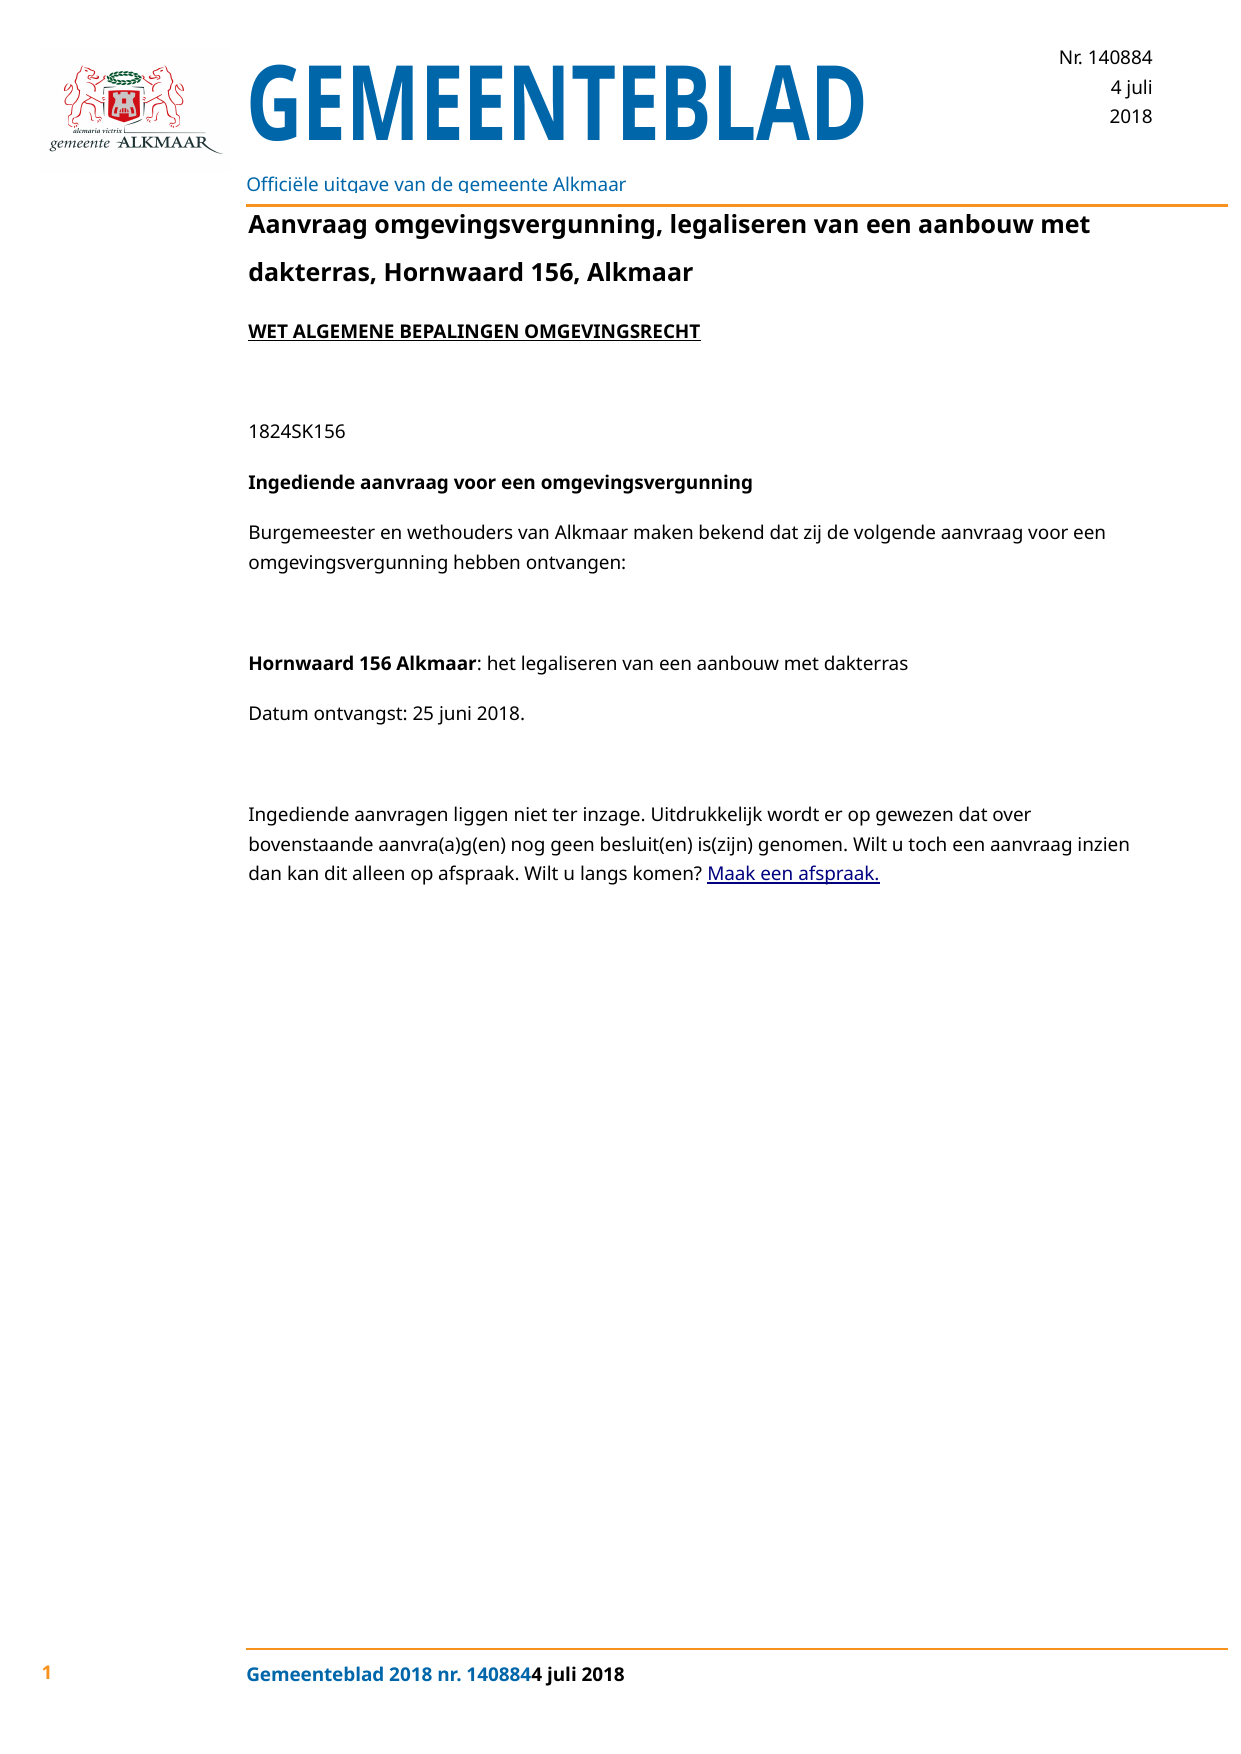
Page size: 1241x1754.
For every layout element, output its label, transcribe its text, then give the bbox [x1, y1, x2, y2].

picture [41, 47, 231, 172]
text Datum ontvangst: 25 juni 2018. [248, 700, 1152, 726]
text WET ALGEMENE BEPALINGEN OMGEVINGSRECHT [248, 318, 1152, 344]
text 1824SK156 [248, 419, 1152, 444]
text Ingediende aanvragen liggen niet ter inzage. Uitdrukkelijk wordt er op gewezen dat over bovenstaande aanvra(a)g(en) nog geen besluit(en) is(zijn) genomen. Wilt u toch een aanvraag inzien dan kan dit alleen op afspraak. Wilt u langs komen? Maak een afspraak. [248, 801, 1152, 886]
text Burgemeester en wethouders van Alkmaar maken bekend dat zij de volgende aanvraag voor een omgevingsvergunning hebben ontvangen: [248, 519, 1152, 575]
text Aanvraag omgevingsvergunning, legaliseren van een aanbouw met dakterras, Hornwaard 156, Alkmaar [248, 207, 1152, 288]
text Ingediende aanvraag voor een omgevingsvergunning [248, 469, 1152, 495]
text Hornwaard 156 Alkmaar: het legaliseren van een aanbouw met dakterras [248, 650, 1152, 676]
